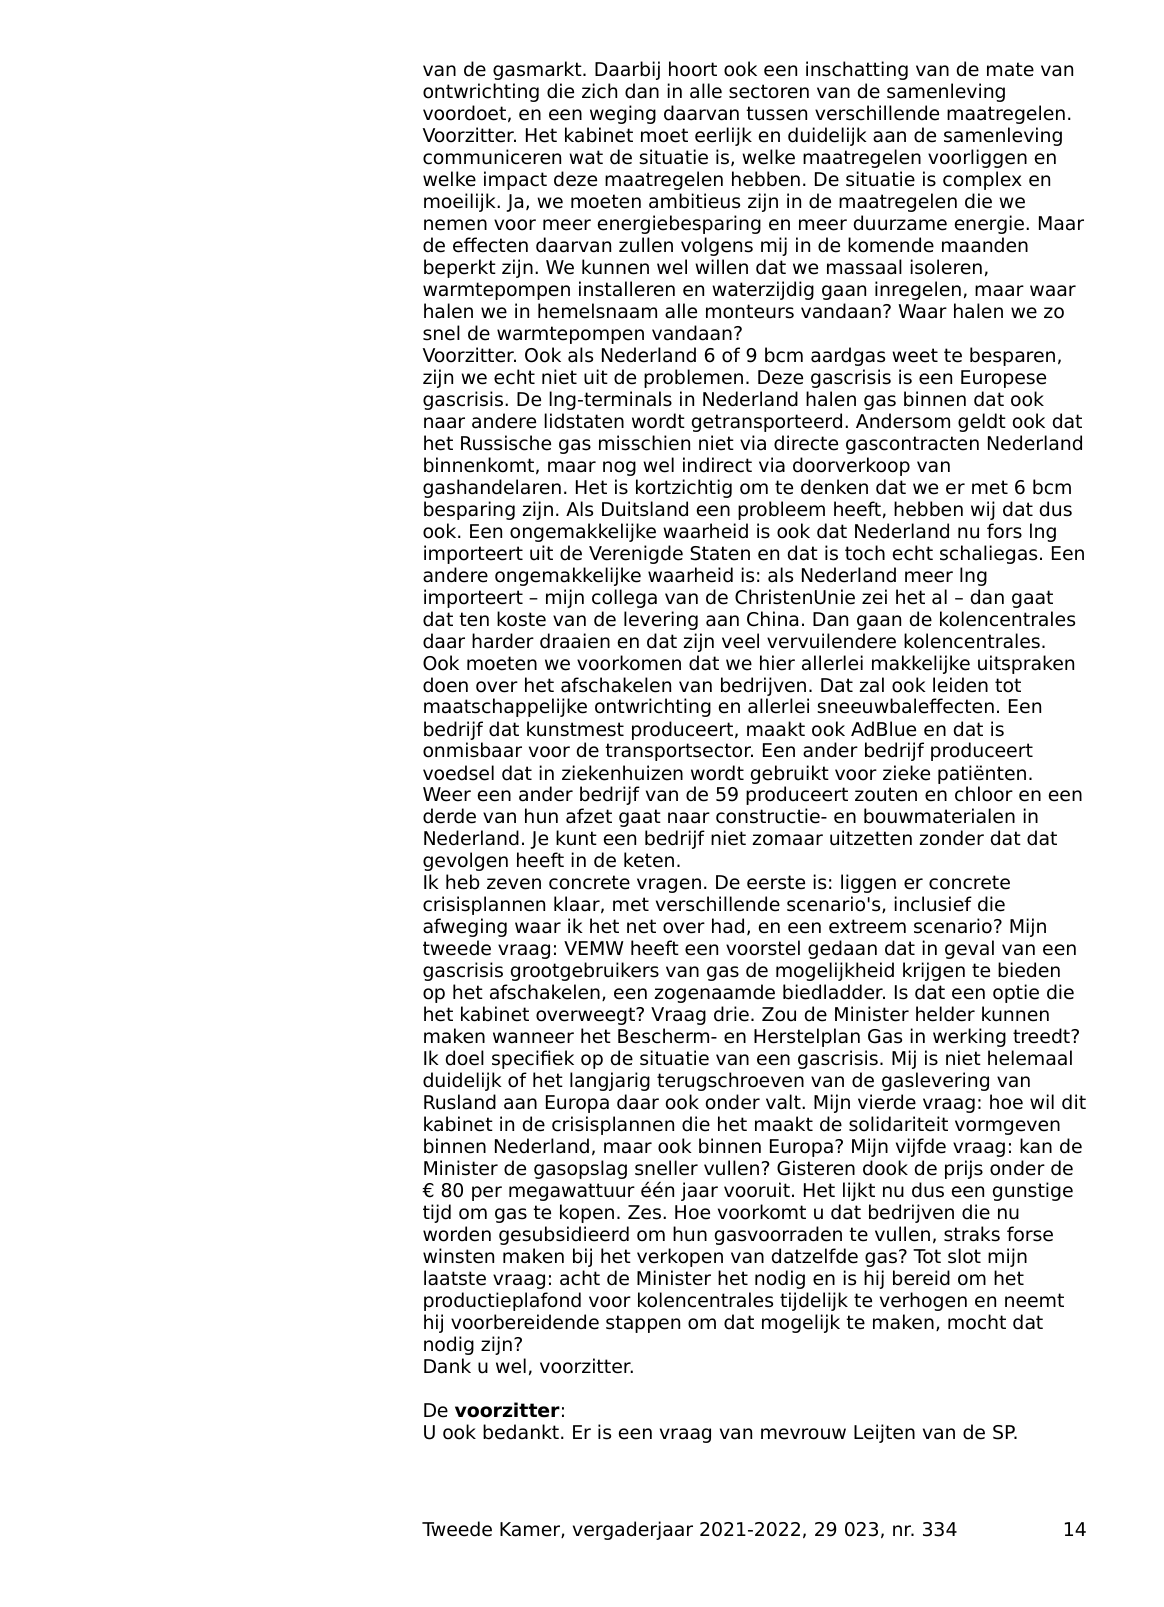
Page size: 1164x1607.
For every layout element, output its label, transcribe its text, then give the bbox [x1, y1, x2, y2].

text Ik heb zeven concrete vragen. De eerste is: liggen er concrete crisisplannen klaar, met verschillende scenario's, inclusief die afweging waar ik het net over had, en een extreem scenario? Mijn tweede vraag: VEMW heeft een voorstel gedaan dat in geval van een gascrisis grootgebruikers van gas de mogelijkheid krijgen te bieden op het afschakelen, een zogenaamde biedladder. Is dat een optie die het kabinet overweegt? Vraag drie. Zou de Minister helder kunnen maken wanneer het Bescherm- en Herstelplan Gas in werking treedt? Ik doel specifiek op de situatie van een gascrisis. Mij is niet helemaal duidelijk of het langjarig terugschroeven van de gaslevering van Rusland aan Europa daar ook onder valt. Mijn vierde vraag: hoe wil dit kabinet in de crisisplannen die het maakt de solidariteit vormgeven binnen Nederland, maar ook binnen Europa? Mijn vijfde vraag: kan de Minister de gasopslag sneller vullen? Gisteren dook de prijs onder de € 80 per megawattuur één jaar vooruit. Het lijkt nu dus een gunstige tijd om gas te kopen. Zes. Hoe voorkomt u dat bedrijven die nu worden gesubsidieerd om hun gasvoorraden te vullen, straks forse winsten maken bij het verkopen van datzelfde gas? Tot slot mijn laatste vraag: acht de Minister het nodig en is hij bereid om het productieplafond voor kolencentrales tijdelijk te verhogen en neemt hij voorbereidende stappen om dat mogelijk te maken, mocht dat nodig zijn? [422, 872, 1087, 1356]
text van de gasmarkt. Daarbij hoort ook een inschatting van de mate van ontwrichting die zich dan in alle sectoren van de samenleving voordoet, en een weging daarvan tussen verschillende maatregelen. [422, 59, 1087, 125]
text De voorzitter: [422, 1400, 1087, 1422]
text Ook moeten we voorkomen dat we hier allerlei makkelijke uitspraken doen over het afschakelen van bedrijven. Dat zal ook leiden tot maatschappelijke ontwrichting en allerlei sneeuwbaleffecten. Een bedrijf dat kunstmest produceert, maakt ook AdBlue en dat is onmisbaar voor de transportsector. Een ander bedrijf produceert voedsel dat in ziekenhuizen wordt gebruikt voor zieke patiënten. Weer een ander bedrijf van de 59 produceert zouten en chloor en een derde van hun afzet gaat naar constructie- en bouwmaterialen in Nederland. Je kunt een bedrijf niet zomaar uitzetten zonder dat dat gevolgen heeft in de keten. [422, 652, 1087, 872]
text Voorzitter. Het kabinet moet eerlijk en duidelijk aan de samenleving communiceren wat de situatie is, welke maatregelen voorliggen en welke impact deze maatregelen hebben. De situatie is complex en moeilijk. Ja, we moeten ambitieus zijn in de maatregelen die we nemen voor meer energiebesparing en meer duurzame energie. Maar de effecten daarvan zullen volgens mij in de komende maanden beperkt zijn. We kunnen wel willen dat we massaal isoleren, warmtepompen installeren en waterzijdig gaan inregelen, maar waar halen we in hemelsnaam alle monteurs vandaan? Waar halen we zo snel de warmtepompen vandaan? [422, 125, 1087, 345]
text Dank u wel, voorzitter. [422, 1356, 1087, 1378]
text U ook bedankt. Er is een vraag van mevrouw Leijten van de SP. [422, 1422, 1087, 1444]
text Voorzitter. Ook als Nederland 6 of 9 bcm aardgas weet te besparen, zijn we echt niet uit de problemen. Deze gascrisis is een Europese gascrisis. De lng-terminals in Nederland halen gas binnen dat ook naar andere lidstaten wordt getransporteerd. Andersom geldt ook dat het Russische gas misschien niet via directe gascontracten Nederland binnenkomt, maar nog wel indirect via doorverkoop van gashandelaren. Het is kortzichtig om te denken dat we er met 6 bcm besparing zijn. Als Duitsland een probleem heeft, hebben wij dat dus ook. Een ongemakkelijke waarheid is ook dat Nederland nu fors lng importeert uit de Verenigde Staten en dat is toch echt schaliegas. Een andere ongemakkelijke waarheid is: als Nederland meer lng importeert – mijn collega van de ChristenUnie zei het al – dan gaat dat ten koste van de levering aan China. Dan gaan de kolencentrales daar harder draaien en dat zijn veel vervuilendere kolencentrales. [422, 345, 1087, 652]
